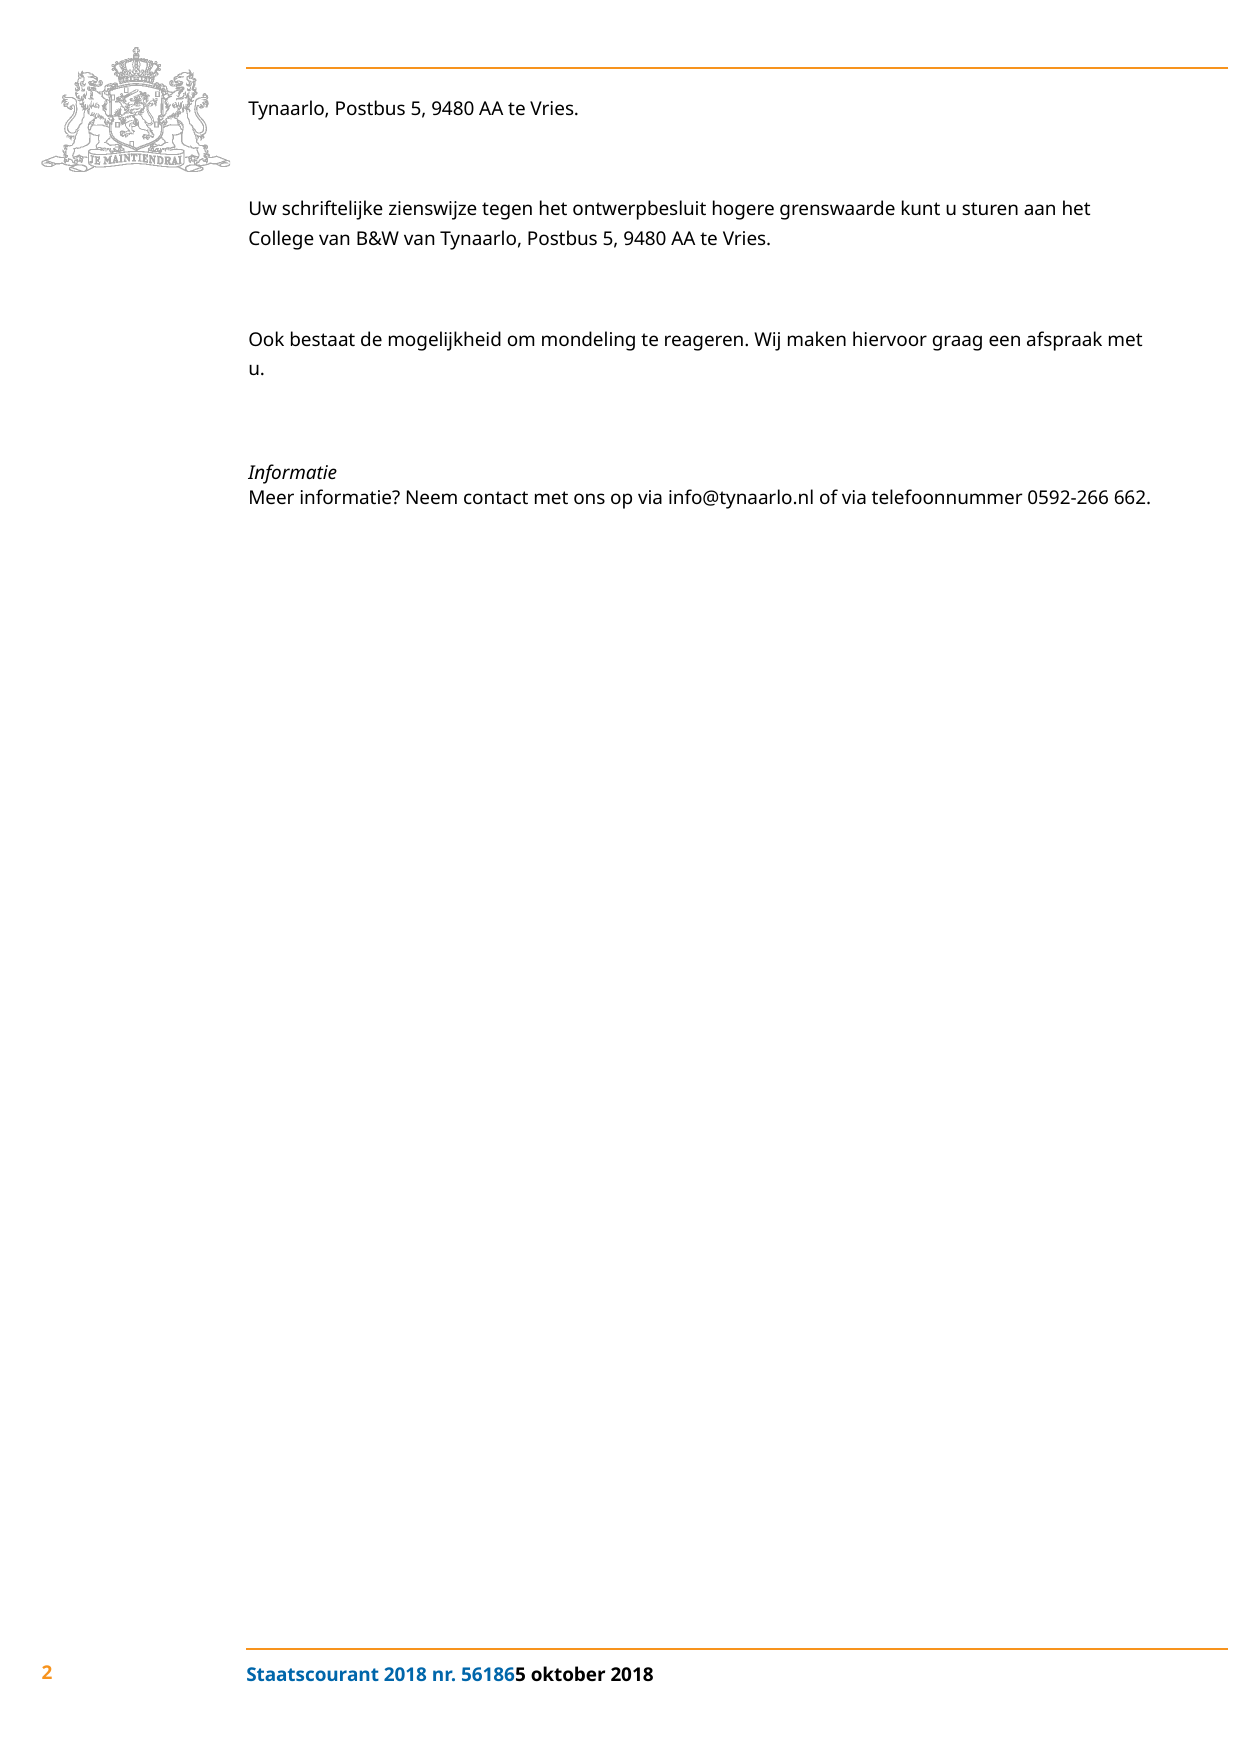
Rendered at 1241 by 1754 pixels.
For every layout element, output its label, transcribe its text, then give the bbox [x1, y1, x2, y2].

text Tynaarlo, Postbus 5, 9480 AA te Vries. [248, 95, 1152, 121]
picture [41, 47, 231, 172]
text Meer informatie? Neem contact met ons op via info@tynaarlo.nl of via telefoonnummer 0592-266 662. [248, 484, 1152, 510]
text Uw schriftelijke zienswijze tegen het ontwerpbesluit hogere grenswaarde kunt u sturen aan het College van B&W van Tynaarlo, Postbus 5, 9480 AA te Vries. [248, 196, 1152, 251]
text Informatie [248, 459, 1152, 484]
text Ook bestaat de mogelijkheid om mondeling te reageren. Wij maken hiervoor graag een afspraak met u. [248, 326, 1152, 381]
